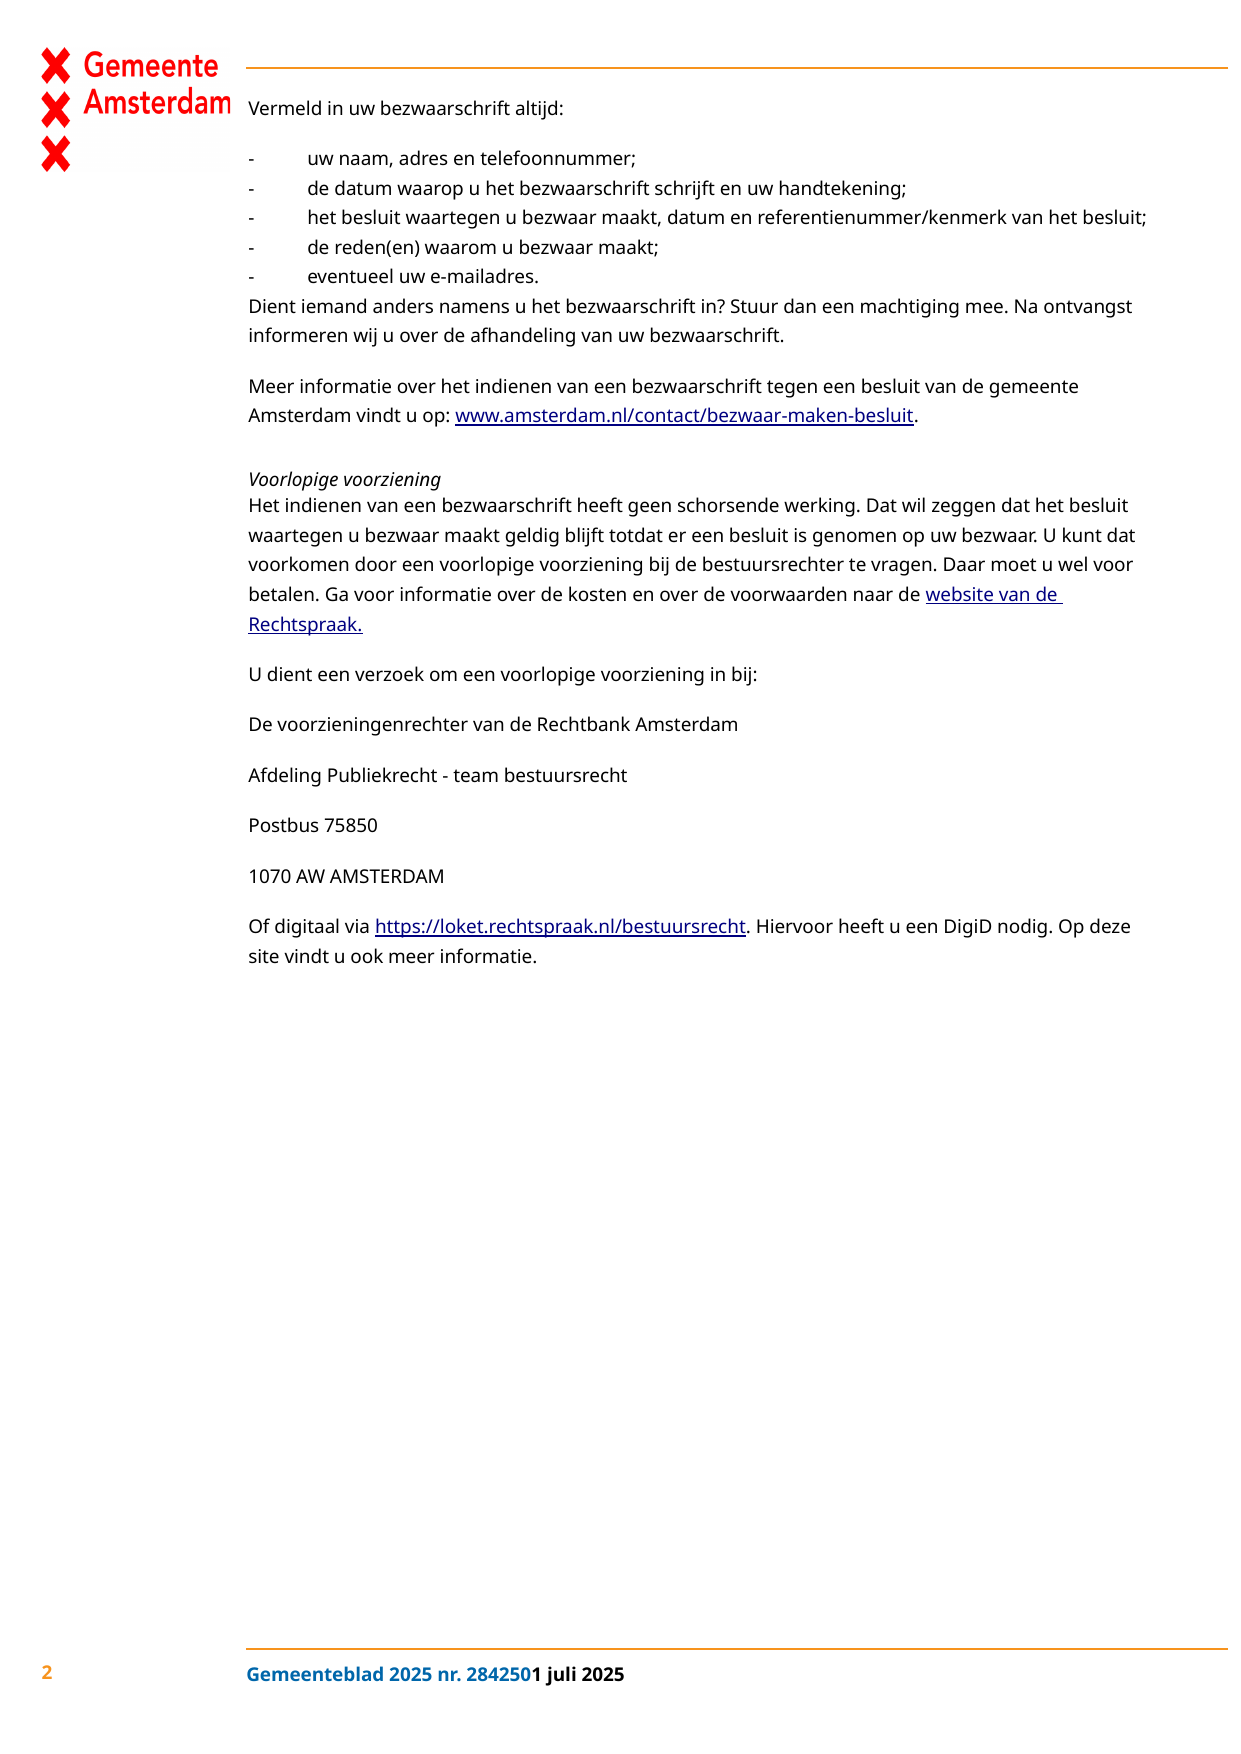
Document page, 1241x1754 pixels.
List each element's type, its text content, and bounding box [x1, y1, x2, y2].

text Vermeld in uw bezwaarschrift altijd: [248, 95, 1152, 121]
text Het indienen van een bezwaarschrift heeft geen schorsende werking. Dat wil zeggen dat het besluit waartegen u bezwaar maakt geldig blijft totdat er een besluit is genomen op uw bezwaar. U kunt dat voorkomen door een voorlopige voorziening bij de bestuursrechter te vragen. Daar moet u wel voor betalen. Ga voor informatie over de kosten en over de voorwaarden naar de website van de Rechtspraak. [248, 492, 1152, 636]
text Of digitaal via https://loket.rechtspraak.nl/bestuursrecht. Hiervoor heeft u een DigiD nodig. Op deze site vindt u ook meer informatie. [248, 913, 1152, 968]
text Postbus 75850 [248, 812, 1152, 838]
list het besluit waartegen u bezwaar maakt, datum en referentienummer/kenmerk van het besluit; [248, 204, 1152, 230]
text U dient een verzoek om een voorlopige voorziening in bij: [248, 661, 1152, 687]
text Voorlopige voorziening [248, 467, 1152, 492]
text Dient iemand anders namens u het bezwaarschrift in? Stuur dan een machtiging mee. Na ontvangst informeren wij u over de afhandeling van uw bezwaarschrift. [248, 293, 1152, 348]
list eventueel uw e-mailadres. [248, 263, 1152, 289]
text De voorzieningenrechter van de Rechtbank Amsterdam [248, 712, 1152, 737]
text 1070 AW AMSTERDAM [248, 863, 1152, 888]
text Meer informatie over het indienen van een bezwaarschrift tegen een besluit van de gemeente Amsterdam vindt u op: www.amsterdam.nl/contact/bezwaar-maken-besluit. [248, 373, 1152, 428]
list de datum waarop u het bezwaarschrift schrijft en uw handtekening; [248, 175, 1152, 201]
text Afdeling Publiekrecht - team bestuursrecht [248, 762, 1152, 788]
picture [41, 47, 231, 172]
list uw naam, adres en telefoonnummer; [248, 145, 1152, 171]
list de reden(en) waarom u bezwaar maakt; [248, 234, 1152, 260]
